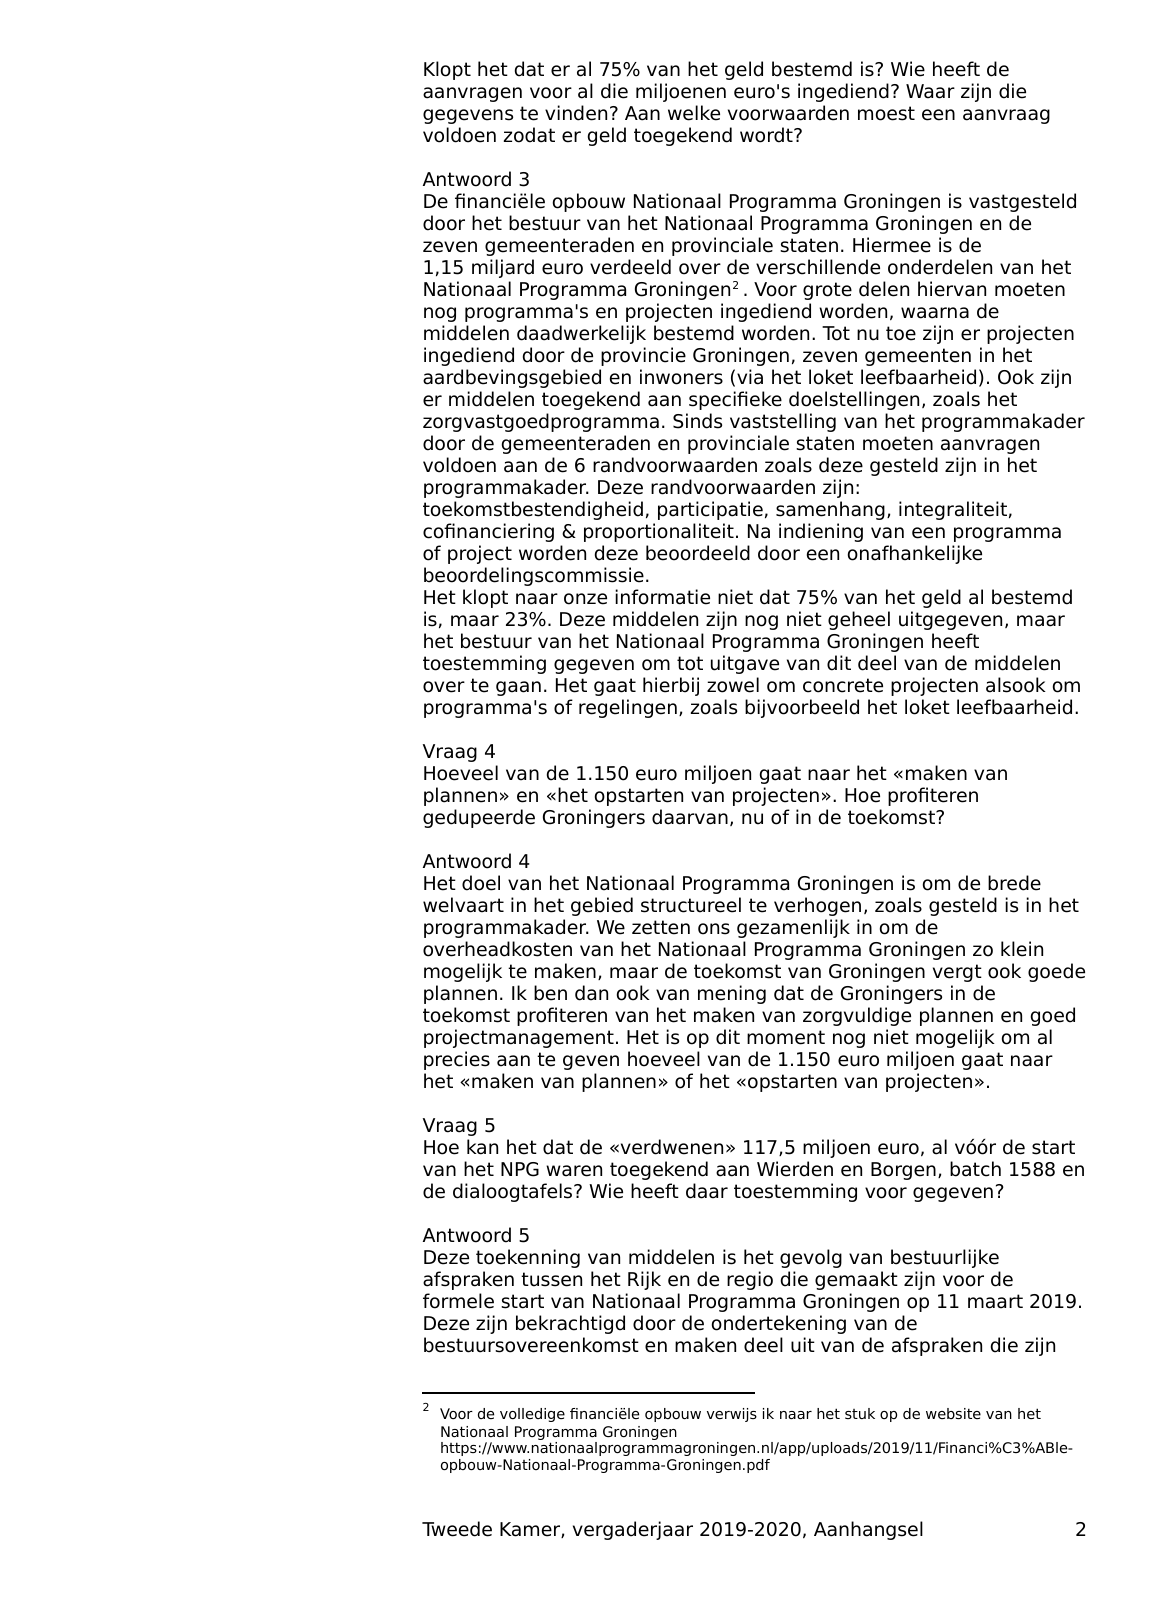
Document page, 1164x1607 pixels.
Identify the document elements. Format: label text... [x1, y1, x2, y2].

text Vraag 4 [422, 741, 1087, 763]
text De financiële opbouw Nationaal Programma Groningen is vastgesteld door het bestuur van het Nationaal Programma Groningen en de zeven gemeenteraden en provinciale staten. Hiermee is de 1,15 miljard euro verdeeld over de verschillende onderdelen van het Nationaal Programma Groningen. Voor grote delen hiervan moeten nog programma's en projecten ingediend worden, waarna de middelen daadwerkelijk bestemd worden. Tot nu toe zijn er projecten ingediend door de provincie Groningen, zeven gemeenten in het aardbevingsgebied en inwoners (via het loket leefbaarheid). Ook zijn er middelen toegekend aan specifieke doelstellingen, zoals het zorgvastgoedprogramma. Sinds vaststelling van het programmakader door de gemeenteraden en provinciale staten moeten aanvragen voldoen aan de 6 randvoorwaarden zoals deze gesteld zijn in het programmakader. Deze randvoorwaarden zijn: toekomstbestendigheid, participatie, samenhang, integraliteit, cofinanciering & proportionaliteit. Na indiening van een programma of project worden deze beoordeeld door een onafhankelijke beoordelingscommissie. [422, 191, 1087, 587]
text Het doel van het Nationaal Programma Groningen is om de brede welvaart in het gebied structureel te verhogen, zoals gesteld is in het programmakader. We zetten ons gezamenlijk in om de overheadkosten van het Nationaal Programma Groningen zo klein mogelijk te maken, maar de toekomst van Groningen vergt ook goede plannen. Ik ben dan ook van mening dat de Groningers in de toekomst profiteren van het maken van zorgvuldige plannen en goed projectmanagement. Het is op dit moment nog niet mogelijk om al precies aan te geven hoeveel van de 1.150 euro miljoen gaat naar het «maken van plannen» of het «opstarten van projecten». [422, 873, 1087, 1093]
text Antwoord 5 [422, 1225, 1087, 1247]
text Antwoord 3 [422, 169, 1087, 191]
text Hoeveel van de 1.150 euro miljoen gaat naar het «maken van plannen» en «het opstarten van projecten». Hoe profiteren gedupeerde Groningers daarvan, nu of in de toekomst? [422, 763, 1087, 829]
text Klopt het dat er al 75% van het geld bestemd is? Wie heeft de aanvragen voor al die miljoenen euro's ingediend? Waar zijn die gegevens te vinden? Aan welke voorwaarden moest een aanvraag voldoen zodat er geld toegekend wordt? [422, 59, 1087, 147]
text Antwoord 4 [422, 851, 1087, 873]
text Voor de volledige financiële opbouw verwijs ik naar het stuk op de website van het Nationaal Programma Groningen https://www.nationaalprogrammagroningen.nl/app/uploads/2019/11/Financi%C3%ABle-opbouw-Nationaal-Programma-Groningen.pdf [422, 1402, 1087, 1474]
text Deze toekenning van middelen is het gevolg van bestuurlijke afspraken tussen het Rijk en de regio die gemaakt zijn voor de formele start van Nationaal Programma Groningen op 11 maart 2019. Deze zijn bekrachtigd door de ondertekening van de bestuursovereenkomst en maken deel uit van de afspraken die zijn [422, 1247, 1087, 1357]
text Vraag 5 [422, 1115, 1087, 1137]
text Het klopt naar onze informatie niet dat 75% van het geld al bestemd is, maar 23%. Deze middelen zijn nog niet geheel uitgegeven, maar het bestuur van het Nationaal Programma Groningen heeft toestemming gegeven om tot uitgave van dit deel van de middelen over te gaan. Het gaat hierbij zowel om concrete projecten alsook om programma's of regelingen, zoals bijvoorbeeld het loket leefbaarheid. [422, 587, 1087, 719]
text Hoe kan het dat de «verdwenen» 117,5 miljoen euro, al vóór de start van het NPG waren toegekend aan Wierden en Borgen, batch 1588 en de dialoogtafels? Wie heeft daar toestemming voor gegeven? [422, 1137, 1087, 1203]
